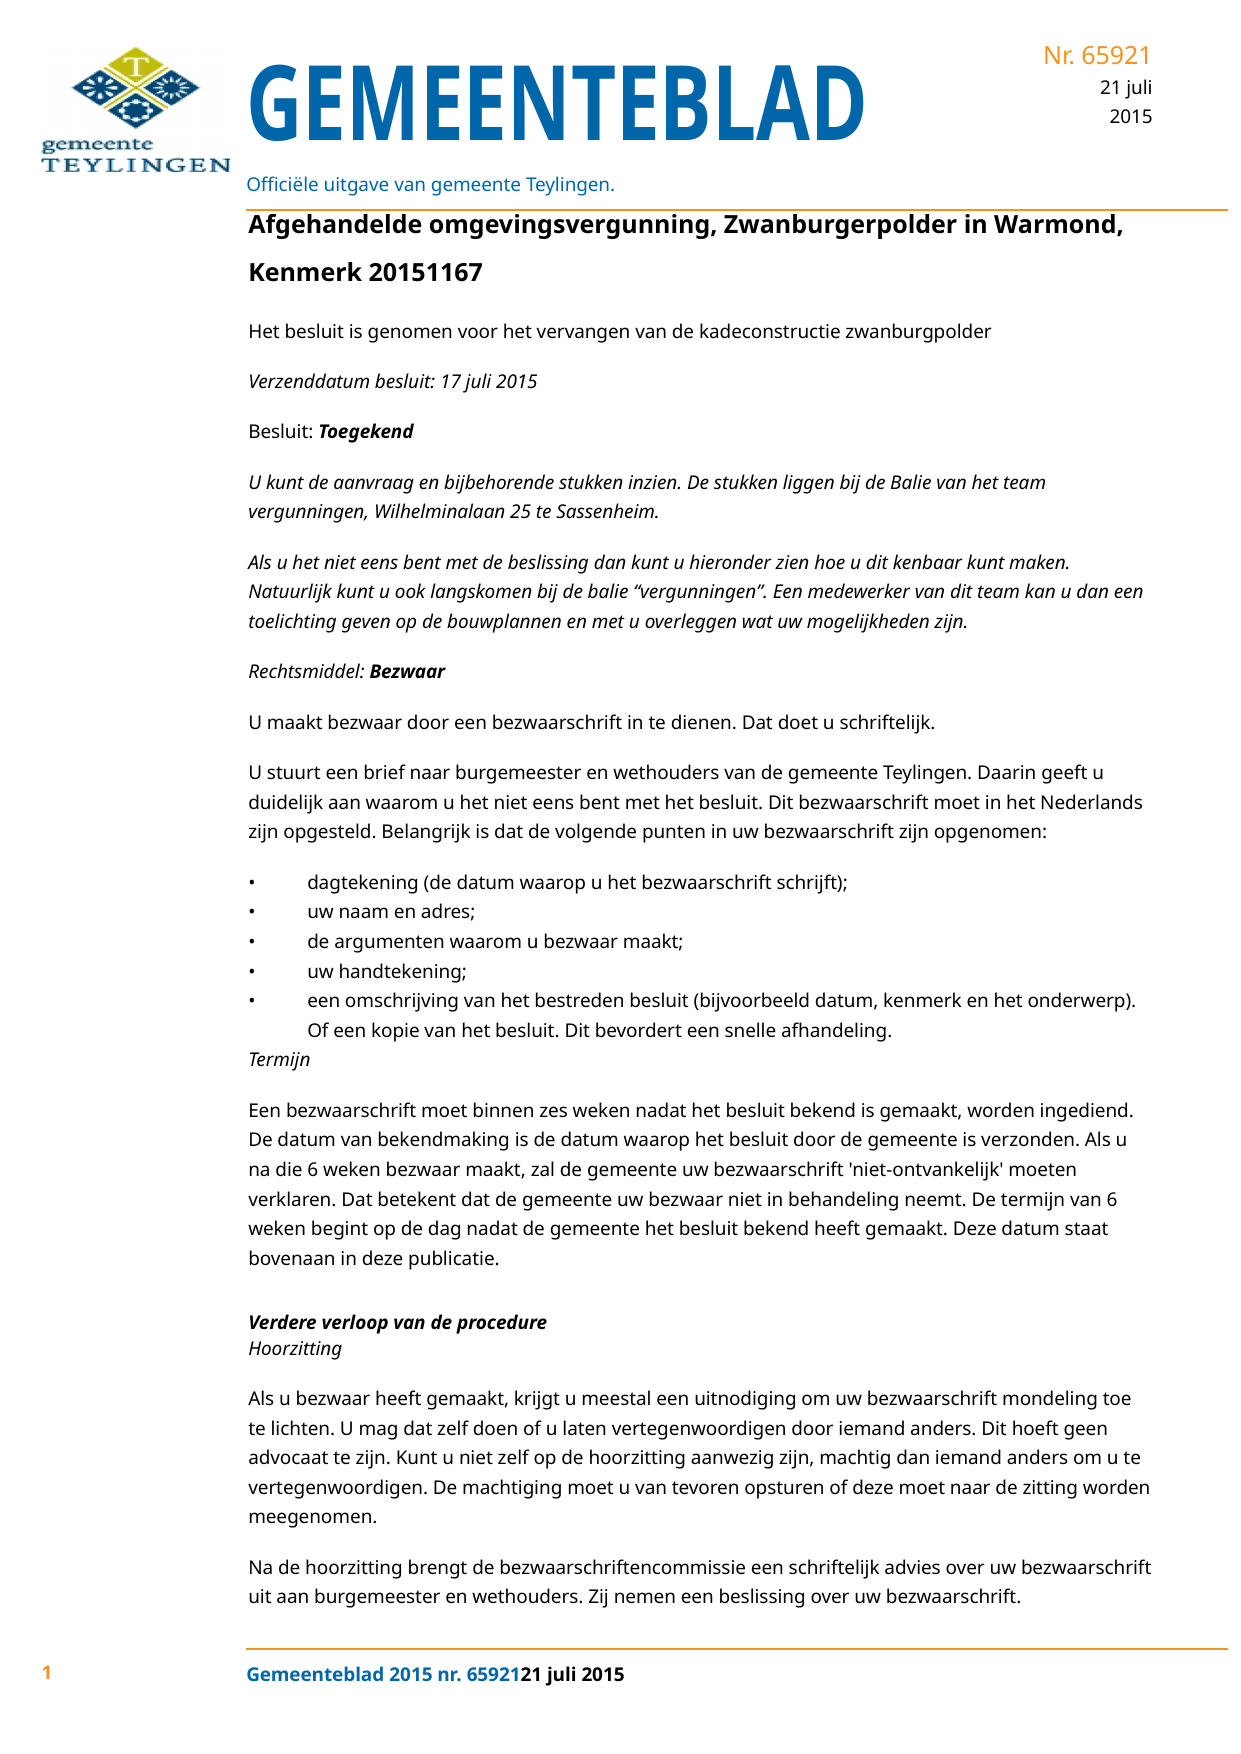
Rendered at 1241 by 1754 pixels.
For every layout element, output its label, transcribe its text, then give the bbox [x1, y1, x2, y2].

text U stuurt een brief naar burgemeester en wethouders van de gemeente Teylingen. Daarin geeft u duidelijk aan waarom u het niet eens bent met het besluit. Dit bezwaarschrift moet in het Nederlands zijn opgesteld. Belangrijk is dat de volgende punten in uw bezwaarschrift zijn opgenomen: [248, 759, 1152, 844]
text Verzenddatum besluit: 17 juli 2015 [248, 368, 1152, 394]
list een omschrijving van het bestreden besluit (bijvoorbeeld datum, kenmerk en het onderwerp). Of een kopie van het besluit. Dit bevordert een snelle afhandeling. [248, 987, 1152, 1043]
text Termijn [248, 1047, 1152, 1072]
text Een bezwaarschrift moet binnen zes weken nadat het besluit bekend is gemaakt, worden ingediend. De datum van bekendmaking is de datum waarop het besluit door de gemeente is verzonden. Als u na die 6 weken bezwaar maakt, zal de gemeente uw bezwaarschrift 'niet-ontvankelijk' moeten verklaren. Dat betekent dat de gemeente uw bezwaar niet in behandeling neemt. De termijn van 6 weken begint op de dag nadat de gemeente het besluit bekend heeft gemaakt. Deze datum staat bovenaan in deze publicatie. [248, 1097, 1152, 1271]
text U kunt de aanvraag en bijbehorende stukken inzien. De stukken liggen bij de Balie van het team vergunningen, Wilhelminalaan 25 te Sassenheim. [248, 469, 1152, 524]
text Verdere verloop van de procedure [248, 1309, 1152, 1335]
list uw naam en adres; [248, 899, 1152, 924]
list dagtekening (de datum waarop u het bezwaarschrift schrijft); [248, 869, 1152, 895]
text Besluit: Toegekend [248, 419, 1152, 444]
list uw handtekening; [248, 958, 1152, 984]
picture [41, 47, 231, 172]
text Na de hoorzitting brengt de bezwaarschriftencommissie een schriftelijk advies over uw bezwaarschrift uit aan burgemeester en wethouders. Zij nemen een beslissing over uw bezwaarschrift. [248, 1554, 1152, 1609]
text Het besluit is genomen voor het vervangen van de kadeconstructie zwanburgpolder [248, 318, 1152, 344]
text Rechtsmiddel: Bezwaar [248, 659, 1152, 684]
list de argumenten waarom u bezwaar maakt; [248, 928, 1152, 954]
text Als u bezwaar heeft gemaakt, krijgt u meestal een uitnodiging om uw bezwaarschrift mondeling toe te lichten. U mag dat zelf doen of u laten vertegenwoordigen door iemand anders. Dit hoeft geen advocaat te zijn. Kunt u niet zelf op de hoorzitting aanwezig zijn, machtig dan iemand anders om u te vertegenwoordigen. De machtiging moet u van tevoren opsturen of deze moet naar de zitting worden meegenomen. [248, 1385, 1152, 1529]
text Hoorzitting [248, 1335, 1152, 1360]
text U maakt bezwaar door een bezwaarschrift in te dienen. Dat doet u schriftelijk. [248, 709, 1152, 735]
text Afgehandelde omgevingsvergunning, Zwanburgerpolder in Warmond, Kenmerk 20151167 [248, 211, 1152, 288]
text Als u het niet eens bent met de beslissing dan kunt u hieronder zien hoe u dit kenbaar kunt maken. Natuurlijk kunt u ook langskomen bij de balie “vergunningen”. Een medewerker van dit team kan u dan een toelichting geven op de bouwplannen en met u overleggen wat uw mogelijkheden zijn. [248, 549, 1152, 634]
